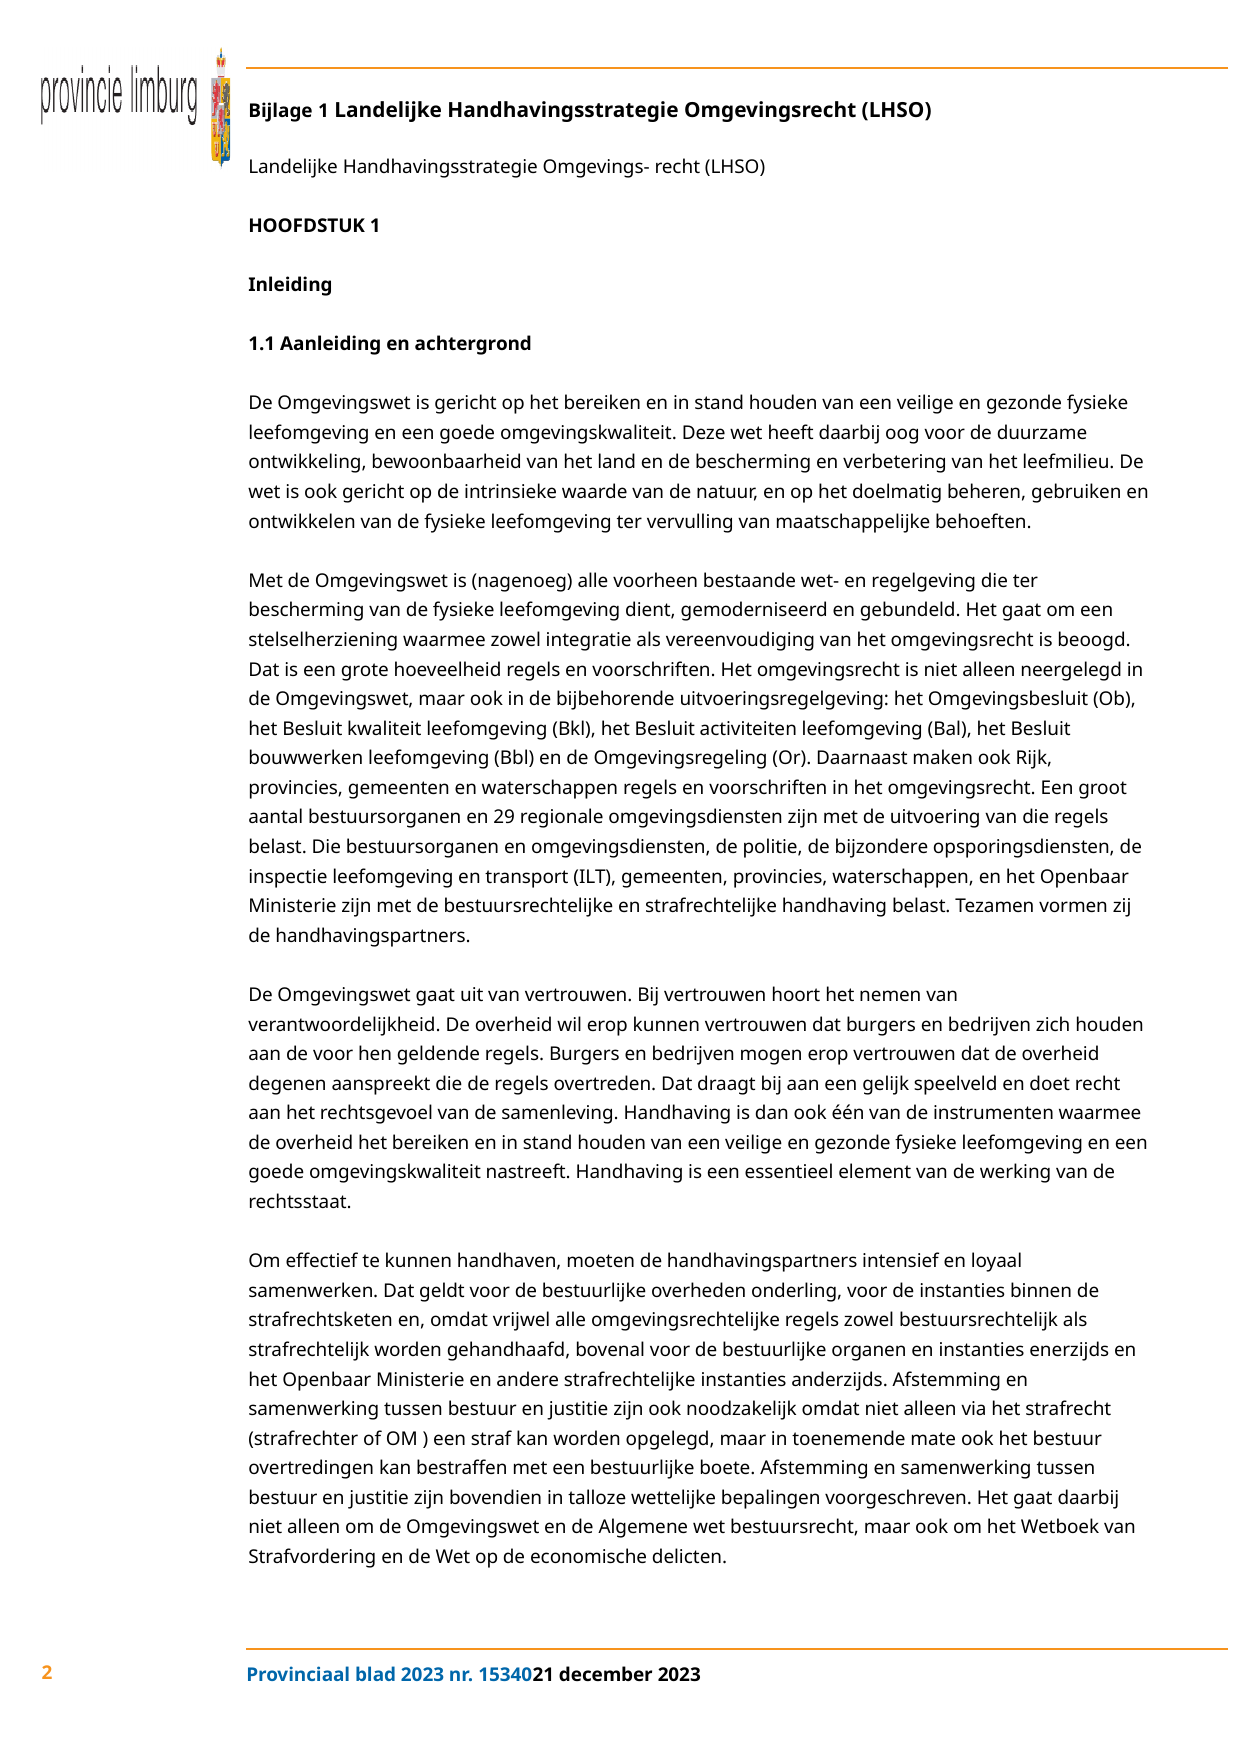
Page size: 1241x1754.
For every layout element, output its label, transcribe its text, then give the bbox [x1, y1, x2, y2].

text Landelijke Handhavingsstrategie Omgevings- recht (LHSO) [248, 153, 1152, 179]
picture [41, 47, 231, 172]
text 1.1 Aanleiding en achtergrond [248, 330, 1152, 356]
text De Omgevingswet gaat uit van vertrouwen. Bij vertrouwen hoort het nemen van verantwoordelijkheid. De overheid wil erop kunnen vertrouwen dat burgers en bedrijven zich houden aan de voor hen geldende regels. Burgers en bedrijven mogen erop vertrouwen dat de overheid degenen aanspreekt die de regels overtreden. Dat draagt bij aan een gelijk speelveld en doet recht aan het rechtsgevoel van de samenleving. Handhaving is dan ook één van de instrumenten waarmee de overheid het bereiken en in stand houden van een veilige en gezonde fysieke leefomgeving en een goede omgevingskwaliteit nastreeft. Handhaving is een essentieel element van de werking van de rechtsstaat. [248, 981, 1152, 1214]
text Inleiding [248, 271, 1152, 297]
text Met de Omgevingswet is (nagenoeg) alle voorheen bestaande wet- en regelgeving die ter bescherming van de fysieke leefomgeving dient, gemoderniseerd en gebundeld. Het gaat om een stelselherziening waarmee zowel integratie als vereenvoudiging van het omgevingsrecht is beoogd. Dat is een grote hoeveelheid regels en voorschriften. Het omgevingsrecht is niet alleen neergelegd in de Omgevingswet, maar ook in de bijbehorende uitvoeringsregelgeving: het Omgevingsbesluit (Ob), het Besluit kwaliteit leefomgeving (Bkl), het Besluit activiteiten leefomgeving (Bal), het Besluit bouwwerken leefomgeving (Bbl) en de Omgevingsregeling (Or). Daarnaast maken ook Rijk, provincies, gemeenten en waterschappen regels en voorschriften in het omgevingsrecht. Een groot aantal bestuursorganen en 29 regionale omgevingsdiensten zijn met de uitvoering van die regels belast. Die bestuursorganen en omgevingsdiensten, de politie, de bijzondere opsporingsdiensten, de inspectie leefomgeving en transport (ILT), gemeenten, provincies, waterschappen, en het Openbaar Ministerie zijn met de bestuursrechtelijke en strafrechtelijke handhaving belast. Tezamen vormen zij de handhavingspartners. [248, 567, 1152, 948]
text HOOFDSTUK 1 [248, 212, 1152, 238]
text De Omgevingswet is gericht op het bereiken en in stand houden van een veilige en gezonde fysieke leefomgeving en een goede omgevingskwaliteit. Deze wet heeft daarbij oog voor de duurzame ontwikkeling, bewoonbaarheid van het land en de bescherming en verbetering van het leefmilieu. De wet is ook gericht op de intrinsieke waarde van de natuur, en op het doelmatig beheren, gebruiken en ontwikkelen van de fysieke leefomgeving ter vervulling van maatschappelijke behoeften. [248, 389, 1152, 534]
text Bijlage 1 Landelijke Handhavingsstrategie Omgevingsrecht (LHSO) [248, 95, 1152, 123]
text Om effectief te kunnen handhaven, moeten de handhavingspartners intensief en loyaal samenwerken. Dat geldt voor de bestuurlijke overheden onderling, voor de instanties binnen de strafrechtsketen en, omdat vrijwel alle omgevingsrechtelijke regels zowel bestuursrechtelijk als strafrechtelijk worden gehandhaafd, bovenal voor de bestuurlijke organen en instanties enerzijds en het Openbaar Ministerie en andere strafrechtelijke instanties anderzijds. Afstemming en samenwerking tussen bestuur en justitie zijn ook noodzakelijk omdat niet alleen via het strafrecht (strafrechter of OM ) een straf kan worden opgelegd, maar in toenemende mate ook het bestuur overtredingen kan bestraffen met een bestuurlijke boete. Afstemming en samenwerking tussen bestuur en justitie zijn bovendien in talloze wettelijke bepalingen voorgeschreven. Het gaat daarbij niet alleen om de Omgevingswet en de Algemene wet bestuursrecht, maar ook om het Wetboek van Strafvordering en de Wet op de economische delicten. [248, 1247, 1152, 1569]
